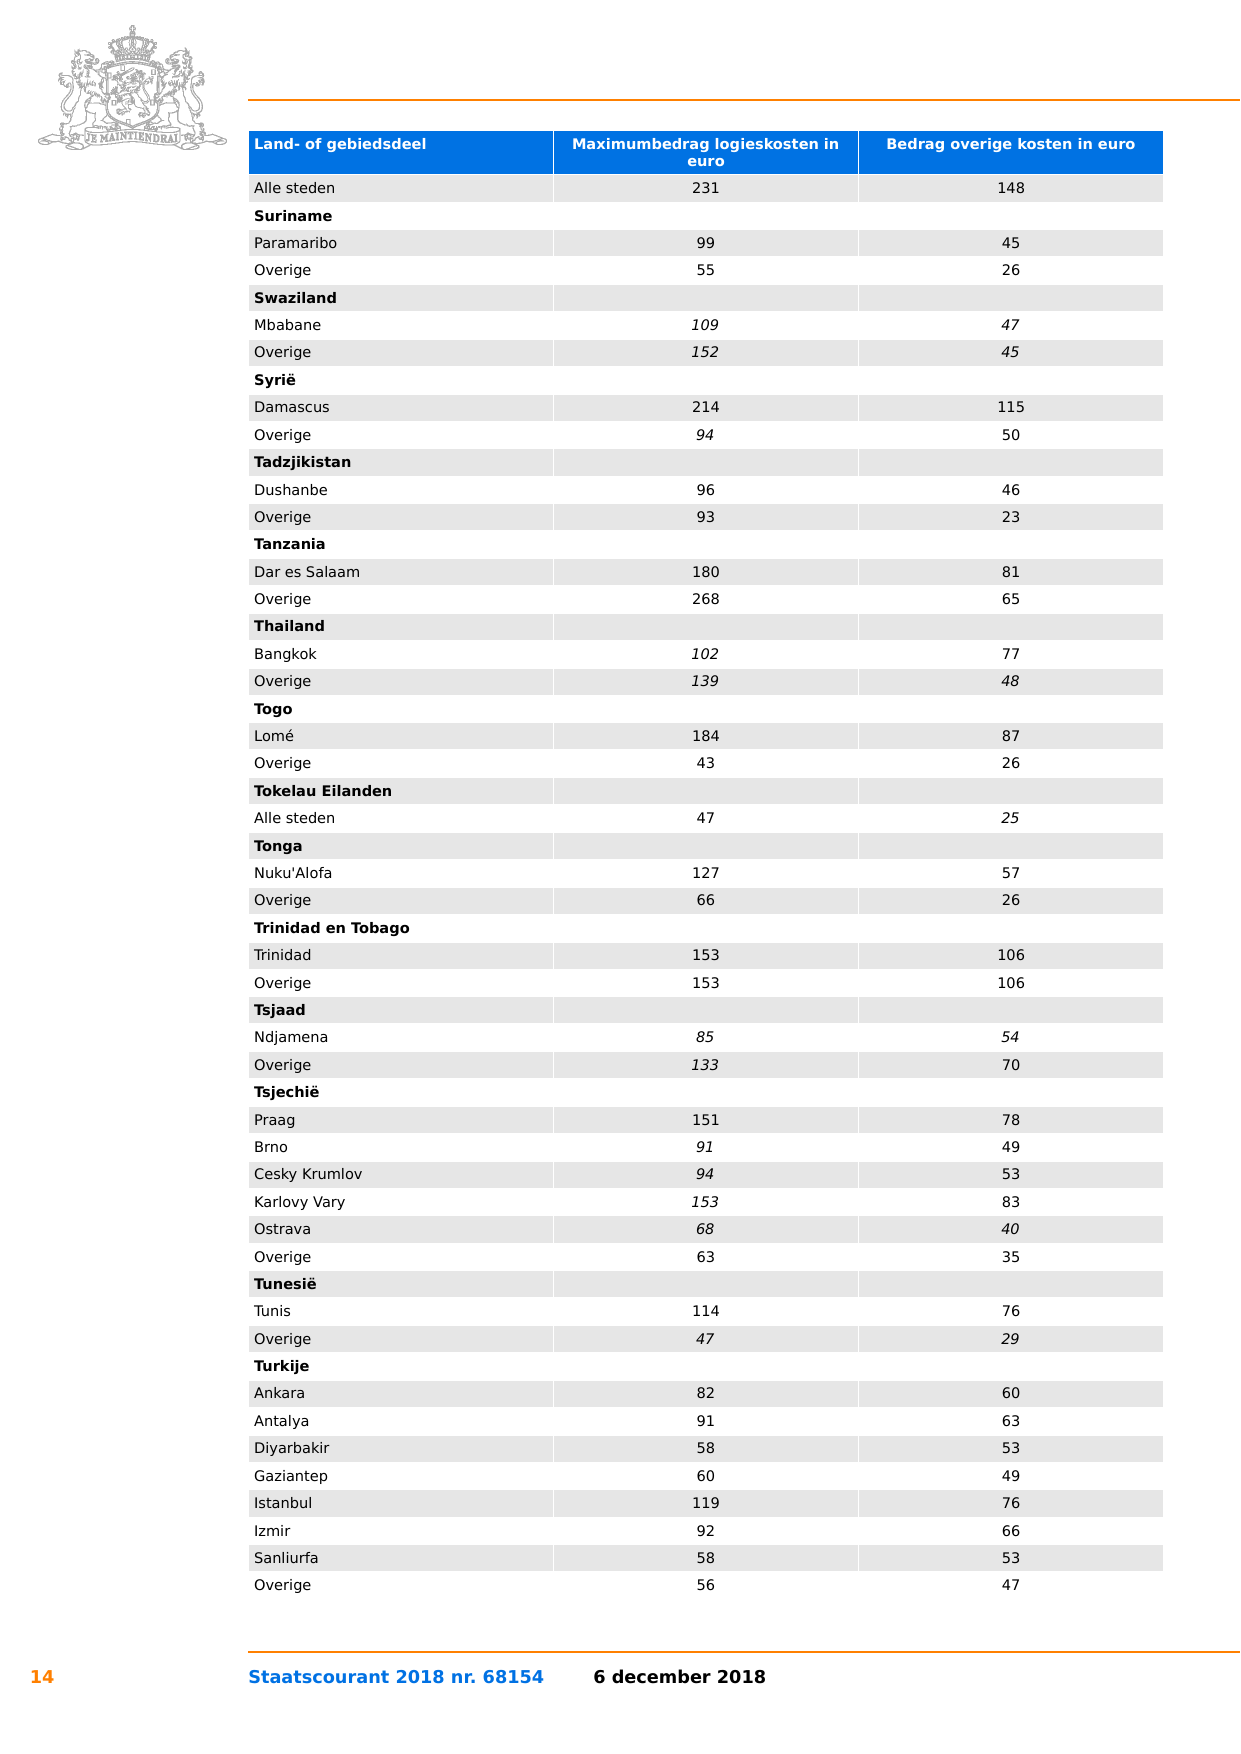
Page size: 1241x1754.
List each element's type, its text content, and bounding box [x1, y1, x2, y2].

table_cell 78 [859, 1107, 1163, 1133]
table_cell Overige [249, 751, 553, 777]
table_cell 53 [859, 1545, 1163, 1571]
table_cell Diyarbakir [249, 1436, 553, 1462]
table_cell 50 [859, 422, 1163, 448]
table_cell Overige [249, 1052, 553, 1078]
table_cell 87 [859, 723, 1163, 749]
table_cell [554, 1079, 858, 1106]
table_cell Antalya [249, 1408, 553, 1434]
table_cell Overige [249, 1326, 553, 1352]
table_cell 26 [859, 751, 1163, 777]
table_cell 133 [554, 1052, 858, 1078]
table_cell Mbabane [249, 312, 553, 339]
table_cell 153 [554, 970, 858, 996]
table_cell Tadzjikistan [249, 449, 553, 476]
table_cell Brno [249, 1134, 553, 1161]
table_cell [859, 1079, 1163, 1106]
table_cell [859, 778, 1163, 804]
table_cell 148 [859, 175, 1163, 202]
table_cell [554, 778, 858, 804]
table_cell 214 [554, 395, 858, 421]
table_cell 70 [859, 1052, 1163, 1078]
table_cell 26 [859, 888, 1163, 914]
table_cell Ndjamena [249, 1025, 553, 1051]
table_cell Tunis [249, 1299, 553, 1325]
table_cell 76 [859, 1490, 1163, 1517]
table_cell Overige [249, 1573, 553, 1599]
table_cell 115 [859, 395, 1163, 421]
table_cell 180 [554, 559, 858, 585]
table_cell 153 [554, 1189, 858, 1215]
table_cell Izmir [249, 1518, 553, 1544]
table_cell [554, 997, 858, 1023]
table_header Maximumbedrag logieskosten in euro [554, 131, 858, 174]
table_cell Lomé [249, 723, 553, 749]
table_cell 63 [554, 1244, 858, 1270]
table_cell 65 [859, 586, 1163, 613]
table_cell [554, 367, 858, 393]
table_cell Tanzania [249, 531, 553, 558]
table_cell [859, 203, 1163, 229]
table_header Bedrag overige kosten in euro [859, 131, 1163, 174]
table_cell 47 [554, 1326, 858, 1352]
table_cell 83 [859, 1189, 1163, 1215]
table_cell 82 [554, 1381, 858, 1407]
table_cell 25 [859, 805, 1163, 832]
table_cell 96 [554, 477, 858, 503]
table_cell 76 [859, 1299, 1163, 1325]
table_cell Overige [249, 888, 553, 914]
table_cell [554, 449, 858, 476]
table_cell Overige [249, 422, 553, 448]
table_cell Istanbul [249, 1490, 553, 1517]
table_cell 153 [554, 943, 858, 969]
table_cell Paramaribo [249, 230, 553, 256]
table_cell Tunesië [249, 1271, 553, 1297]
table_cell [859, 915, 1163, 941]
table_cell Cesky Krumlov [249, 1162, 553, 1188]
table_cell Bangkok [249, 641, 553, 667]
table_cell [554, 1271, 858, 1297]
table_cell 92 [554, 1518, 858, 1544]
table_cell 49 [859, 1463, 1163, 1489]
table_cell 94 [554, 422, 858, 448]
table_cell 45 [859, 340, 1163, 366]
table_cell Overige [249, 970, 553, 996]
table_cell 106 [859, 943, 1163, 969]
table_cell 268 [554, 586, 858, 613]
table_cell 23 [859, 504, 1163, 530]
table_cell [554, 833, 858, 859]
table_cell [554, 915, 858, 941]
table_cell [554, 531, 858, 558]
table_cell Alle steden [249, 175, 553, 202]
table_cell 47 [554, 805, 858, 832]
table_cell 58 [554, 1545, 858, 1571]
table_cell 58 [554, 1436, 858, 1462]
table_cell 47 [859, 312, 1163, 339]
table_cell Karlovy Vary [249, 1189, 553, 1215]
table_cell Dar es Salaam [249, 559, 553, 585]
picture [38, 25, 227, 150]
table_cell [859, 285, 1163, 311]
table_cell 53 [859, 1162, 1163, 1188]
table_cell [859, 1271, 1163, 1297]
table_cell [554, 1353, 858, 1380]
table_cell 26 [859, 258, 1163, 284]
table_cell 49 [859, 1134, 1163, 1161]
table_cell 56 [554, 1573, 858, 1599]
table_cell 91 [554, 1134, 858, 1161]
table_cell 77 [859, 641, 1163, 667]
table_cell Praag [249, 1107, 553, 1133]
table_header Land- of gebiedsdeel [249, 131, 553, 174]
table_cell 53 [859, 1436, 1163, 1462]
table_cell Tsjaad [249, 997, 553, 1023]
table_cell Overige [249, 669, 553, 695]
table_cell Syrië [249, 367, 553, 393]
table_cell Trinidad [249, 943, 553, 969]
table_cell Tsjechië [249, 1079, 553, 1106]
table_cell 106 [859, 970, 1163, 996]
table_cell 66 [554, 888, 858, 914]
table_cell Nuku'Alofa [249, 860, 553, 887]
table_cell [554, 614, 858, 640]
table_cell Turkije [249, 1353, 553, 1380]
table_cell 81 [859, 559, 1163, 585]
table_cell 35 [859, 1244, 1163, 1270]
table_cell 60 [859, 1381, 1163, 1407]
table_cell 127 [554, 860, 858, 887]
table_cell 40 [859, 1216, 1163, 1243]
table_cell [859, 367, 1163, 393]
table_cell Tokelau Eilanden [249, 778, 553, 804]
table_cell Overige [249, 1244, 553, 1270]
table_cell 151 [554, 1107, 858, 1133]
table_cell 85 [554, 1025, 858, 1051]
table_cell [554, 203, 858, 229]
table_cell 29 [859, 1326, 1163, 1352]
table_cell 47 [859, 1573, 1163, 1599]
table_cell 94 [554, 1162, 858, 1188]
table_cell Swaziland [249, 285, 553, 311]
table_cell 152 [554, 340, 858, 366]
table_cell 102 [554, 641, 858, 667]
table_cell 91 [554, 1408, 858, 1434]
table_cell 63 [859, 1408, 1163, 1434]
table_cell [859, 449, 1163, 476]
table_cell 114 [554, 1299, 858, 1325]
table_cell 139 [554, 669, 858, 695]
table_cell Suriname [249, 203, 553, 229]
table_cell [859, 1353, 1163, 1380]
table_cell [859, 997, 1163, 1023]
table_cell Sanliurfa [249, 1545, 553, 1571]
table_cell Alle steden [249, 805, 553, 832]
table_cell 48 [859, 669, 1163, 695]
table_cell 231 [554, 175, 858, 202]
table_cell 46 [859, 477, 1163, 503]
table_cell 43 [554, 751, 858, 777]
table_cell 66 [859, 1518, 1163, 1544]
table_cell Overige [249, 504, 553, 530]
table_cell Trinidad en Tobago [249, 915, 553, 941]
table_cell Togo [249, 696, 553, 722]
table_cell Thailand [249, 614, 553, 640]
table_cell 45 [859, 230, 1163, 256]
table_cell [554, 285, 858, 311]
table_cell [859, 696, 1163, 722]
table_cell Tonga [249, 833, 553, 859]
table_cell Ankara [249, 1381, 553, 1407]
table_cell 119 [554, 1490, 858, 1517]
table_cell [859, 614, 1163, 640]
table_cell Overige [249, 340, 553, 366]
table_cell 109 [554, 312, 858, 339]
table_cell [859, 531, 1163, 558]
table_cell 57 [859, 860, 1163, 887]
table_cell 68 [554, 1216, 858, 1243]
table_cell 54 [859, 1025, 1163, 1051]
table_cell Damascus [249, 395, 553, 421]
table_cell [859, 833, 1163, 859]
table_cell 184 [554, 723, 858, 749]
table_cell Dushanbe [249, 477, 553, 503]
table_cell [554, 696, 858, 722]
table_cell Ostrava [249, 1216, 553, 1243]
table_cell 99 [554, 230, 858, 256]
table_cell 60 [554, 1463, 858, 1489]
table_cell Gaziantep [249, 1463, 553, 1489]
table_cell Overige [249, 586, 553, 613]
table_cell 55 [554, 258, 858, 284]
table_cell 93 [554, 504, 858, 530]
table_cell Overige [249, 258, 553, 284]
